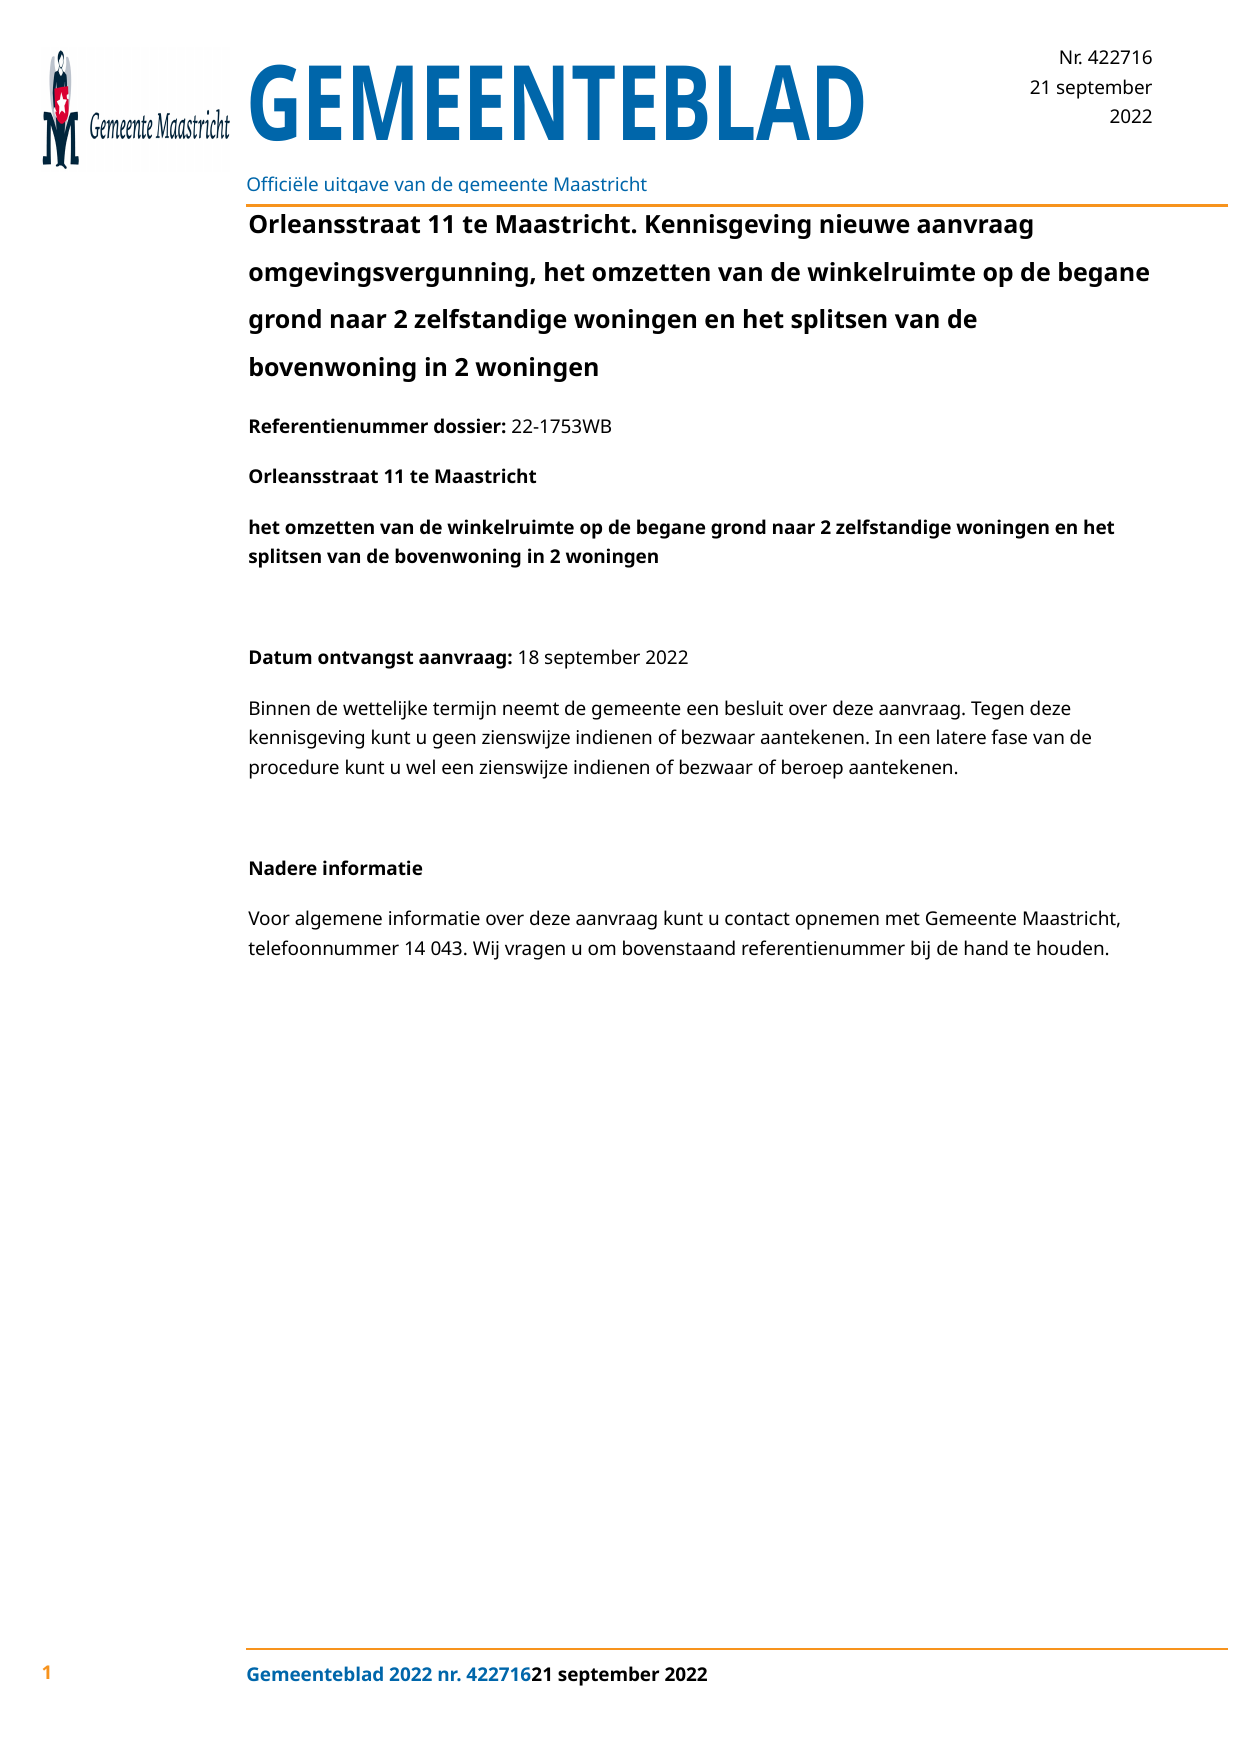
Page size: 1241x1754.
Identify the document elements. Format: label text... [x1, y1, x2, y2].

text Nadere informatie [248, 855, 1152, 881]
text Voor algemene informatie over deze aanvraag kunt u contact opnemen met Gemeente Maastricht, telefoonnummer 14 043. Wij vragen u om bovenstaand referentienummer bij de hand te houden. [248, 905, 1152, 961]
text het omzetten van de winkelruimte op de begane grond naar 2 zelfstandige woningen en het splitsen van de bovenwoning in 2 woningen [248, 514, 1152, 569]
text Referentienummer dossier: 22-1753WB [248, 413, 1152, 439]
picture [41, 47, 231, 172]
text Datum ontvangst aanvraag: 18 september 2022 [248, 644, 1152, 670]
text Orleansstraat 11 te Maastricht [248, 463, 1152, 489]
text Binnen de wettelijke termijn neemt de gemeente een besluit over deze aanvraag. Tegen deze kennisgeving kunt u geen zienswijze indienen of bezwaar aantekenen. In een latere fase van de procedure kunt u wel een zienswijze indienen of bezwaar of beroep aantekenen. [248, 695, 1152, 780]
text Orleansstraat 11 te Maastricht. Kennisgeving nieuwe aanvraag omgevingsvergunning, het omzetten van de winkelruimte op de begane grond naar 2 zelfstandige woningen en het splitsen van de bovenwoning in 2 woningen [248, 207, 1152, 384]
